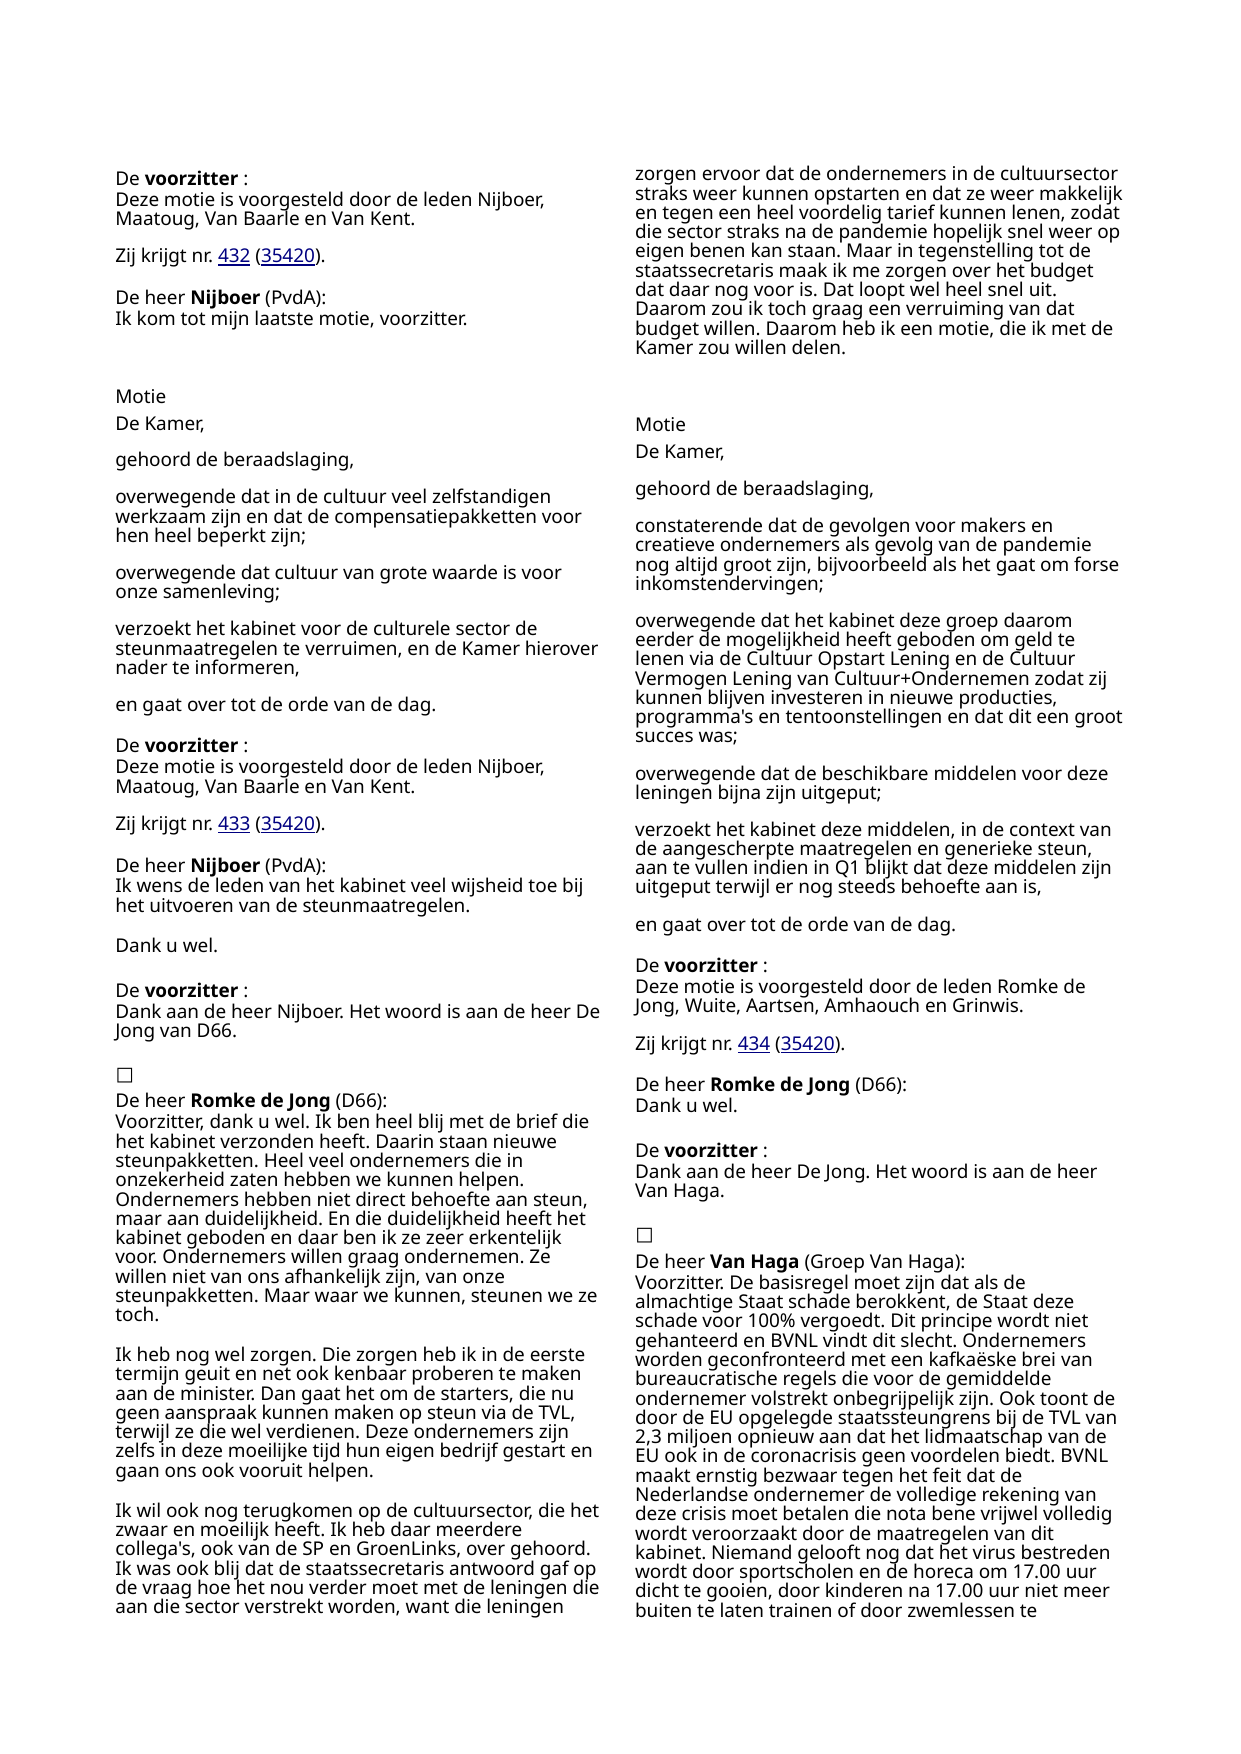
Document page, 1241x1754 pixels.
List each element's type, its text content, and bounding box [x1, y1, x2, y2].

text De voorzitter : [635, 1137, 1125, 1163]
text verzoekt het kabinet deze middelen, in de context van de aangescherpte maatregelen en generieke steun, aan te vullen indien in Q1 blijkt dat deze middelen zijn uitgeput terwijl er nog steeds behoefte aan is, [635, 821, 1125, 898]
text overwegende dat in de cultuur veel zelfstandigen werkzaam zijn en dat de compensatiepakketten voor hen heel beperkt zijn; [115, 488, 605, 546]
text Dank u wel. [635, 1097, 1125, 1117]
text zorgen ervoor dat de ondernemers in de cultuursector straks weer kunnen opstarten en dat ze weer makkelijk en tegen een heel voordelig tarief kunnen lenen, zodat die sector straks na de pandemie hopelijk snel weer op eigen benen kan staan. Maar in tegenstelling tot de staatssecretaris maak ik me zorgen over het budget dat daar nog voor is. Dat loopt wel heel snel uit. Daarom zou ik toch graag een verruiming van dat budget willen. Daarom heb ik een motie, die ik met de Kamer zou willen delen. [635, 165, 1125, 358]
text De Kamer, [635, 443, 1125, 462]
text ⬜ [115, 1062, 605, 1088]
text Voorzitter. De basisregel moet zijn dat als de almachtige Staat schade berokkent, de Staat deze schade voor 100% vergoedt. Dit principe wordt niet gehanteerd en BVNL vindt dit slecht. Ondernemers worden geconfronteerd met een kafkaëske brei van bureaucratische regels die voor de gemiddelde ondernemer volstrekt onbegrijpelijk zijn. Ook toont de door de EU opgelegde staatssteungrens bij de TVL van 2,3 miljoen opnieuw aan dat het lidmaatschap van de EU ook in de coronacrisis geen voordelen biedt. BVNL maakt ernstig bezwaar tegen het feit dat de Nederlandse ondernemer de volledige rekening van deze crisis moet betalen die nota bene vrijwel volledig wordt veroorzaakt door de maatregelen van dit kabinet. Niemand gelooft nog dat het virus bestreden wordt door sportscholen en de horeca om 17.00 uur dicht te gooien, door kinderen na 17.00 uur niet meer buiten te laten trainen of door zwemlessen te [635, 1274, 1125, 1621]
text De voorzitter : [115, 733, 605, 758]
text overwegende dat cultuur van grote waarde is voor onze samenleving; [115, 564, 605, 602]
text Dank aan de heer De Jong. Het woord is aan de heer Van Haga. [635, 1163, 1125, 1202]
text Motie [635, 411, 1125, 437]
text ⬜ [635, 1222, 1125, 1248]
text Deze motie is voorgesteld door de leden Nijboer, Maatoug, Van Baarle en Van Kent. [115, 191, 605, 229]
text Dank aan de heer Nijboer. Het woord is aan de heer De Jong van D66. [115, 1003, 605, 1041]
text Ik kom tot mijn laatste motie, voorzitter. [115, 310, 605, 329]
text De Kamer, [115, 414, 605, 434]
text gehoord de beraadslaging, [635, 480, 1125, 499]
text Zij krijgt nr. 434 (35420). [635, 1034, 1125, 1054]
text De heer Nijboer (PvdA): [115, 852, 605, 877]
text De heer Van Haga (Groep Van Haga): [635, 1248, 1125, 1274]
text en gaat over tot de orde van de dag. [115, 696, 605, 715]
text Voorzitter, dank u wel. Ik ben heel blij met de brief die het kabinet verzonden heeft. Daarin staan nieuwe steunpakketten. Heel veel ondernemers die in onzekerheid zaten hebben we kunnen helpen. Ondernemers hebben niet direct behoefte aan steun, maar aan duidelijkheid. En die duidelijkheid heeft het kabinet geboden en daar ben ik ze zeer erkentelijk voor. Ondernemers willen graag ondernemen. Ze willen niet van ons afhankelijk zijn, van onze steunpakketten. Maar waar we kunnen, steunen we ze toch. [115, 1113, 605, 1325]
text De voorzitter : [635, 952, 1125, 978]
text overwegende dat de beschikbare middelen voor deze leningen bijna zijn uitgeput; [635, 764, 1125, 803]
text Zij krijgt nr. 432 (35420). [115, 247, 605, 267]
text Deze motie is voorgesteld door de leden Nijboer, Maatoug, Van Baarle en Van Kent. [115, 758, 605, 797]
text De heer Romke de Jong (D66): [115, 1088, 605, 1113]
text Ik wens de leden van het kabinet veel wijsheid toe bij het uitvoeren van de steunmaatregelen. [115, 877, 605, 916]
text gehoord de beraadslaging, [115, 451, 605, 471]
text Motie [115, 383, 605, 408]
text Dank u wel. [115, 937, 605, 956]
text en gaat over tot de orde van de dag. [635, 916, 1125, 935]
text constaterende dat de gevolgen voor makers en creatieve ondernemers als gevolg van de pandemie nog altijd groot zijn, bijvoorbeeld als het gaat om forse inkomstendervingen; [635, 517, 1125, 594]
text De voorzitter : [115, 977, 605, 1003]
text Ik wil ook nog terugkomen op de cultuursector, die het zwaar en moeilijk heeft. Ik heb daar meerdere collega's, ook van de SP en GroenLinks, over gehoord. Ik was ook blij dat de staatssecretaris antwoord gaf op de vraag hoe het nou verder moet met de leningen die aan die sector verstrekt worden, want die leningen [115, 1502, 605, 1617]
text De voorzitter : [115, 165, 605, 191]
text overwegende dat het kabinet deze groep daarom eerder de mogelijkheid heeft geboden om geld te lenen via de Cultuur Opstart Lening en de Cultuur Vermogen Lening van Cultuur+Ondernemen zodat zij kunnen blijven investeren in nieuwe producties, programma's en tentoonstellingen en dat dit een groot succes was; [635, 612, 1125, 747]
text Deze motie is voorgesteld door de leden Romke de Jong, Wuite, Aartsen, Amhaouch en Grinwis. [635, 978, 1125, 1017]
text De heer Nijboer (PvdA): [115, 284, 605, 310]
text Zij krijgt nr. 433 (35420). [115, 815, 605, 834]
text verzoekt het kabinet voor de culturele sector de steunmaatregelen te verruimen, en de Kamer hierover nader te informeren, [115, 620, 605, 678]
text De heer Romke de Jong (D66): [635, 1072, 1125, 1097]
text Ik heb nog wel zorgen. Die zorgen heb ik in de eerste termijn geuit en net ook kenbaar proberen te maken aan de minister. Dan gaat het om de starters, die nu geen aanspraak kunnen maken op steun via de TVL, terwijl ze die wel verdienen. Deze ondernemers zijn zelfs in deze moeilijke tijd hun eigen bedrijf gestart en gaan ons ook vooruit helpen. [115, 1346, 605, 1481]
